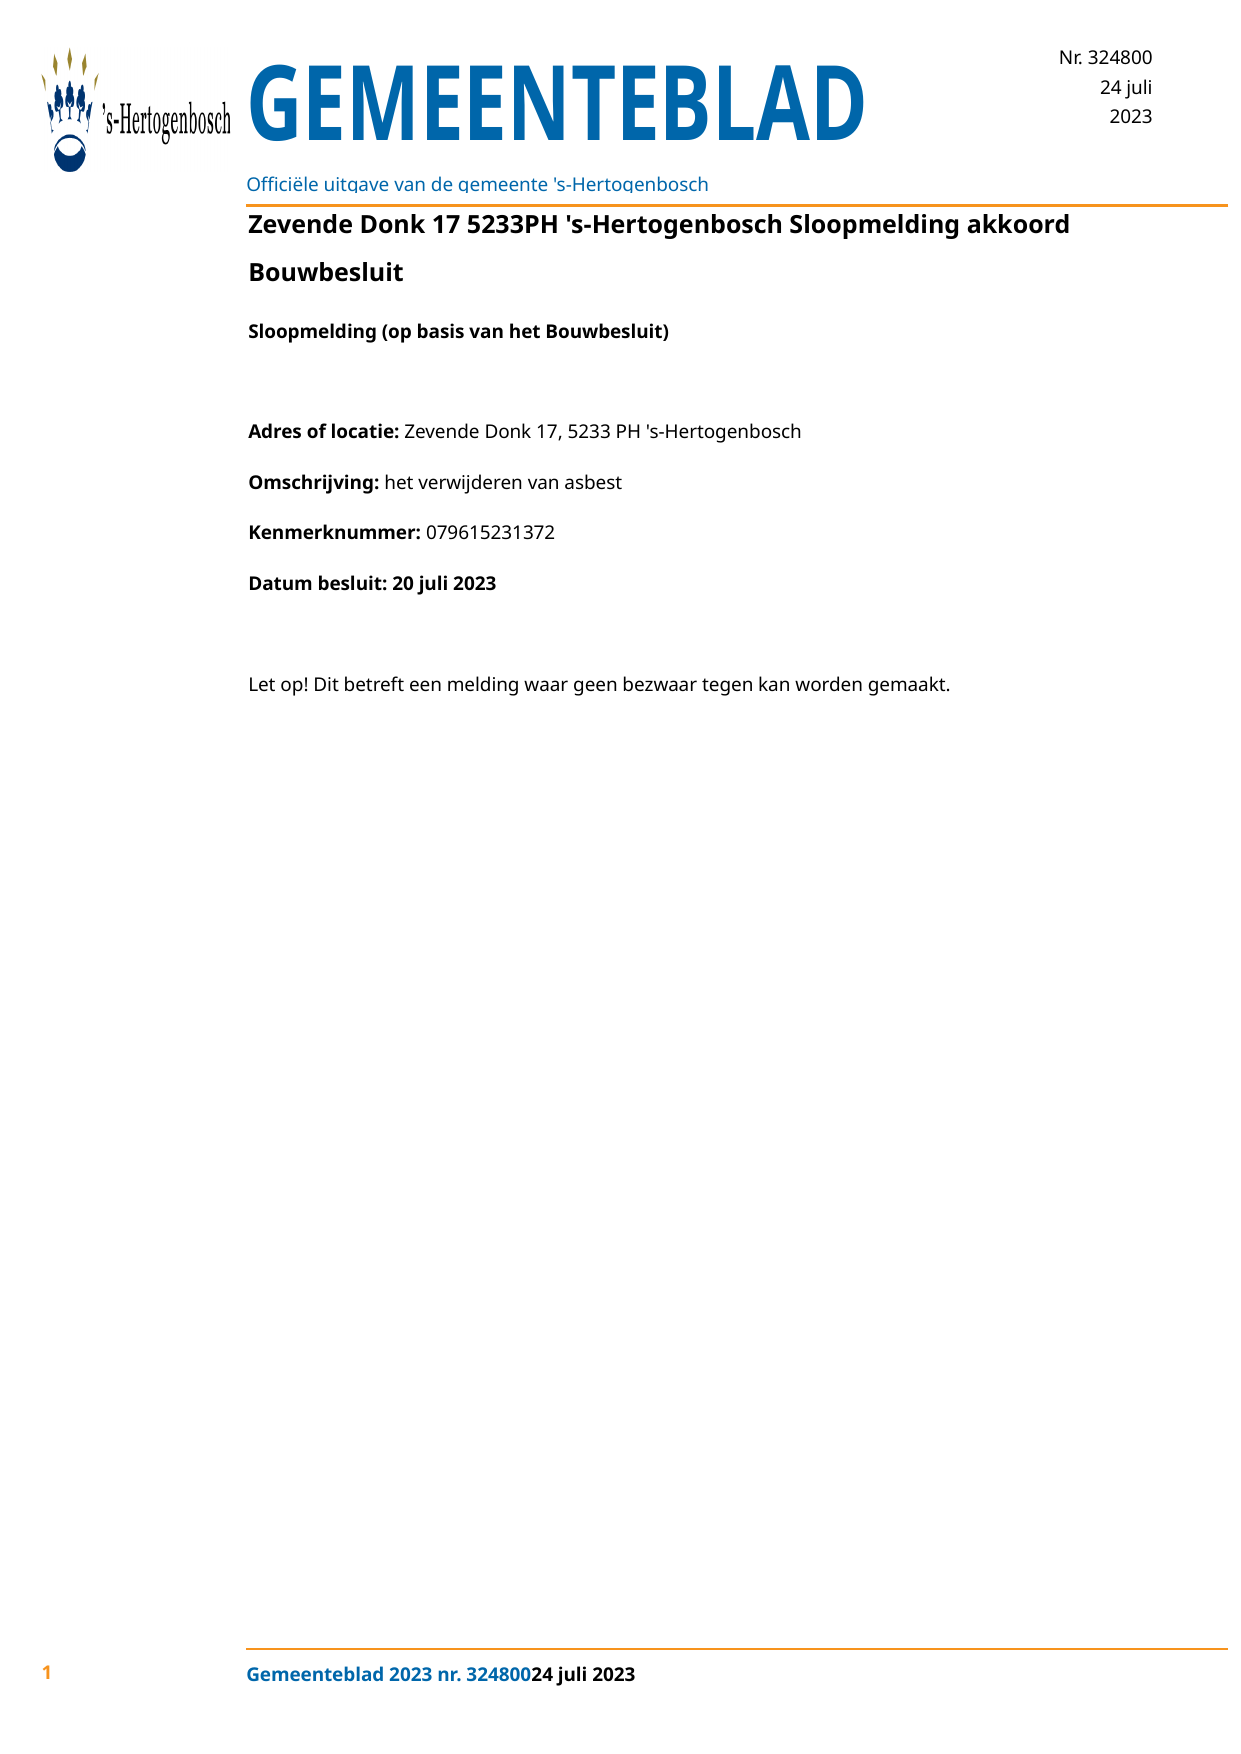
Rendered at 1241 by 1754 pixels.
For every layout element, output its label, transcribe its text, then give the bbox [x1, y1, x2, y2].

text Sloopmelding (op basis van het Bouwbesluit) [248, 318, 1152, 344]
text Omschrijving: het verwijderen van asbest [248, 469, 1152, 495]
text Datum besluit: 20 juli 2023 [248, 570, 1152, 596]
text Kenmerknummer: 079615231372 [248, 519, 1152, 545]
text Let op! Dit betreft een melding waar geen bezwaar tegen kan worden gemaakt. [248, 671, 1152, 697]
text Adres of locatie: Zevende Donk 17, 5233 PH 's-Hertogenbosch [248, 419, 1152, 444]
text Zevende Donk 17 5233PH 's-Hertogenbosch Sloopmelding akkoord Bouwbesluit [248, 207, 1152, 288]
picture [41, 47, 231, 172]
